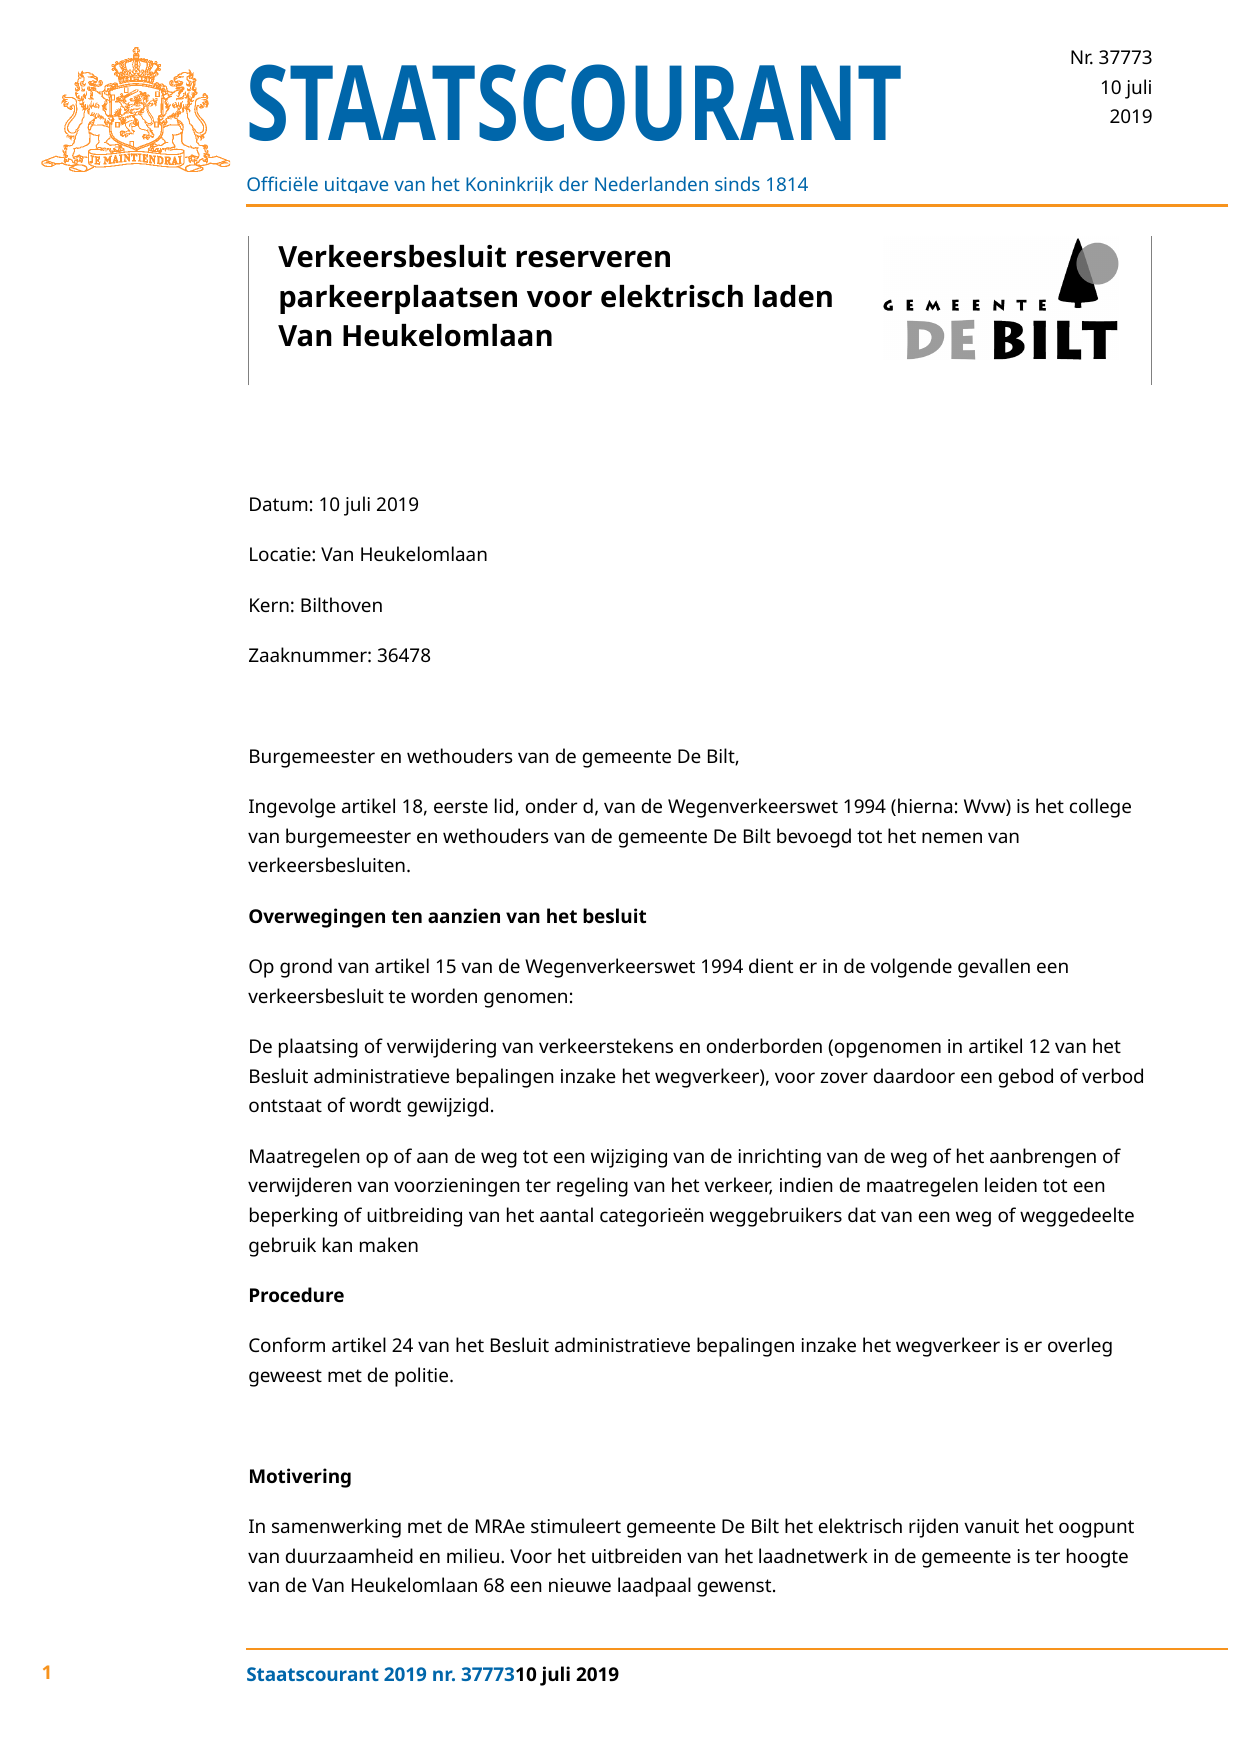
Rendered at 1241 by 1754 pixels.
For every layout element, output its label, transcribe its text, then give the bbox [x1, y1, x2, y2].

text In samenwerking met de MRAe stimuleert gemeente De Bilt het elektrisch rijden vanuit het oogpunt van duurzaamheid en milieu. Voor het uitbreiden van het laadnetwerk in de gemeente is ter hoogte van de Van Heukelomlaan 68 een nieuwe laadpaal gewenst. [248, 1513, 1152, 1598]
text Maatregelen op of aan de weg tot een wijziging van de inrichting van de weg of het aanbrengen of verwijderen van voorzieningen ter regeling van het verkeer, indien de maatregelen leiden tot een beperking of uitbreiding van het aantal categorieën weggebruikers dat van een weg of weggedeelte gebruik kan maken [248, 1143, 1152, 1258]
text Op grond van artikel 15 van de Wegenverkeerswet 1994 dient er in de volgende gevallen een verkeersbesluit te worden genomen: [248, 953, 1152, 1009]
text Burgemeester en wethouders van de gemeente De Bilt, [248, 743, 1152, 769]
text De plaatsing of verwijdering van verkeerstekens en onderborden (opgenomen in artikel 12 van het Besluit administratieve bepalingen inzake het wegverkeer), voor zover daardoor een gebod of verbod ontstaat of wordt gewijzigd. [248, 1033, 1152, 1118]
table_header [850, 236, 1151, 385]
text Datum: 10 juli 2019 [248, 491, 1152, 517]
picture [882, 236, 1119, 360]
picture [41, 47, 231, 172]
text Overwegingen ten aanzien van het besluit [248, 903, 1152, 929]
text Motivering [248, 1463, 1152, 1489]
text Zaaknummer: 36478 [248, 642, 1152, 668]
text Conform artikel 24 van het Besluit administratieve bepalingen inzake het wegverkeer is er overleg geweest met de politie. [248, 1333, 1152, 1388]
text Procedure [248, 1282, 1152, 1308]
table_header Verkeersbesluit reserveren parkeerplaatsen voor elektrisch laden Van Heukelomlaan [249, 236, 850, 385]
text Kern: Bilthoven [248, 592, 1152, 618]
text Locatie: Van Heukelomlaan [248, 541, 1152, 567]
text Ingevolge artikel 18, eerste lid, onder d, van de Wegenverkeerswet 1994 (hierna: Wvw) is het college van burgemeester en wethouders van de gemeente De Bilt bevoegd tot het nemen van verkeersbesluiten. [248, 793, 1152, 878]
